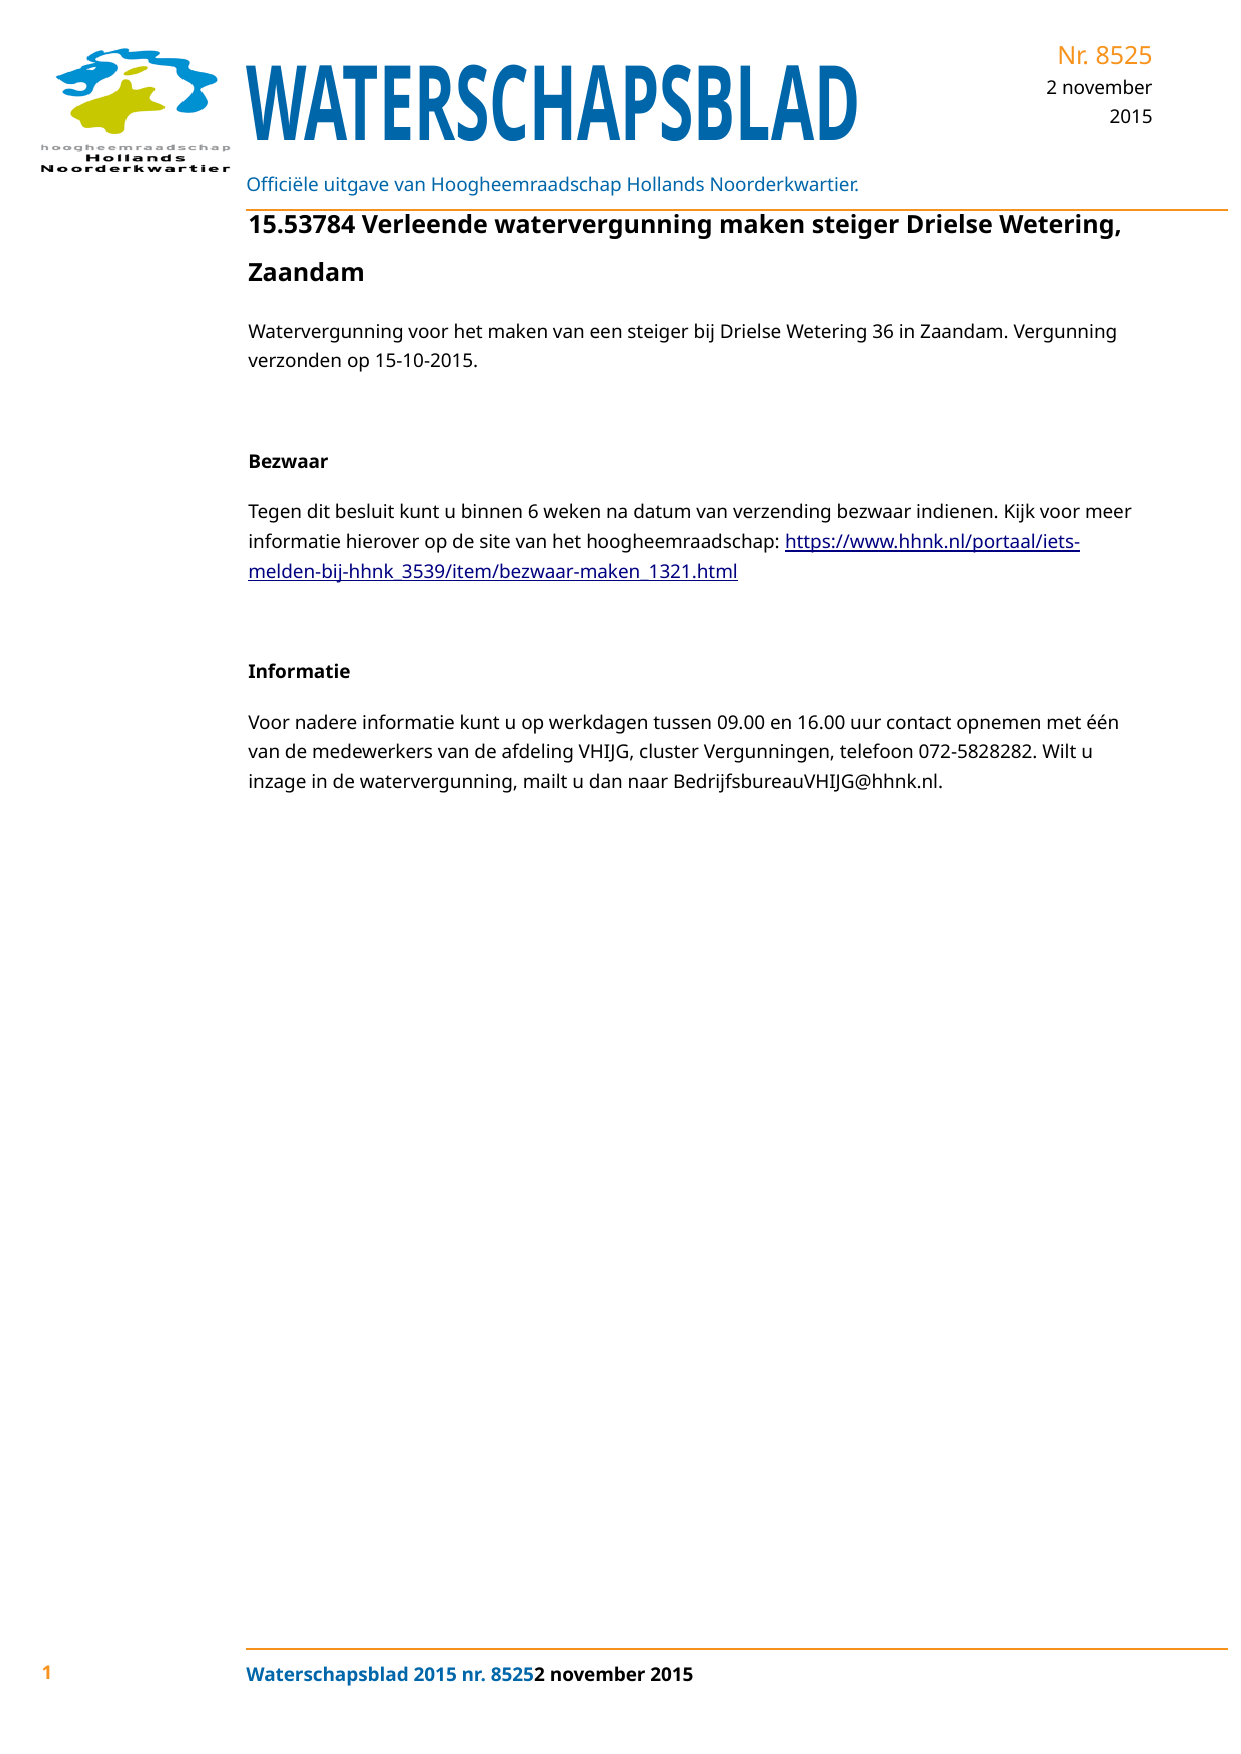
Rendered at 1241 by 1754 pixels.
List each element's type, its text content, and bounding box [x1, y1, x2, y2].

picture [41, 47, 231, 172]
text Watervergunning voor het maken van een steiger bij Drielse Wetering 36 in Zaandam. Vergunning verzonden op 15-10-2015. [248, 318, 1152, 373]
text Voor nadere informatie kunt u op werkdagen tussen 09.00 en 16.00 uur contact opnemen met één van de medewerkers van de afdeling VHIJG, cluster Vergunningen, telefoon 072-5828282. Wilt u inzage in de watervergunning, mailt u dan naar BedrijfsbureauVHIJG@hhnk.nl. [248, 709, 1152, 794]
text Bezwaar [248, 448, 1152, 474]
text Informatie [248, 659, 1152, 684]
text 15.53784 Verleende watervergunning maken steiger Drielse Wetering, Zaandam [248, 211, 1152, 288]
text Tegen dit besluit kunt u binnen 6 weken na datum van verzending bezwaar indienen. Kijk voor meer informatie hierover op de site van het hoogheemraadschap: https://www.hhnk.nl/portaal/iets-melden-bij-hhnk_3539/item/bezwaar-maken_1321.html [248, 499, 1152, 584]
